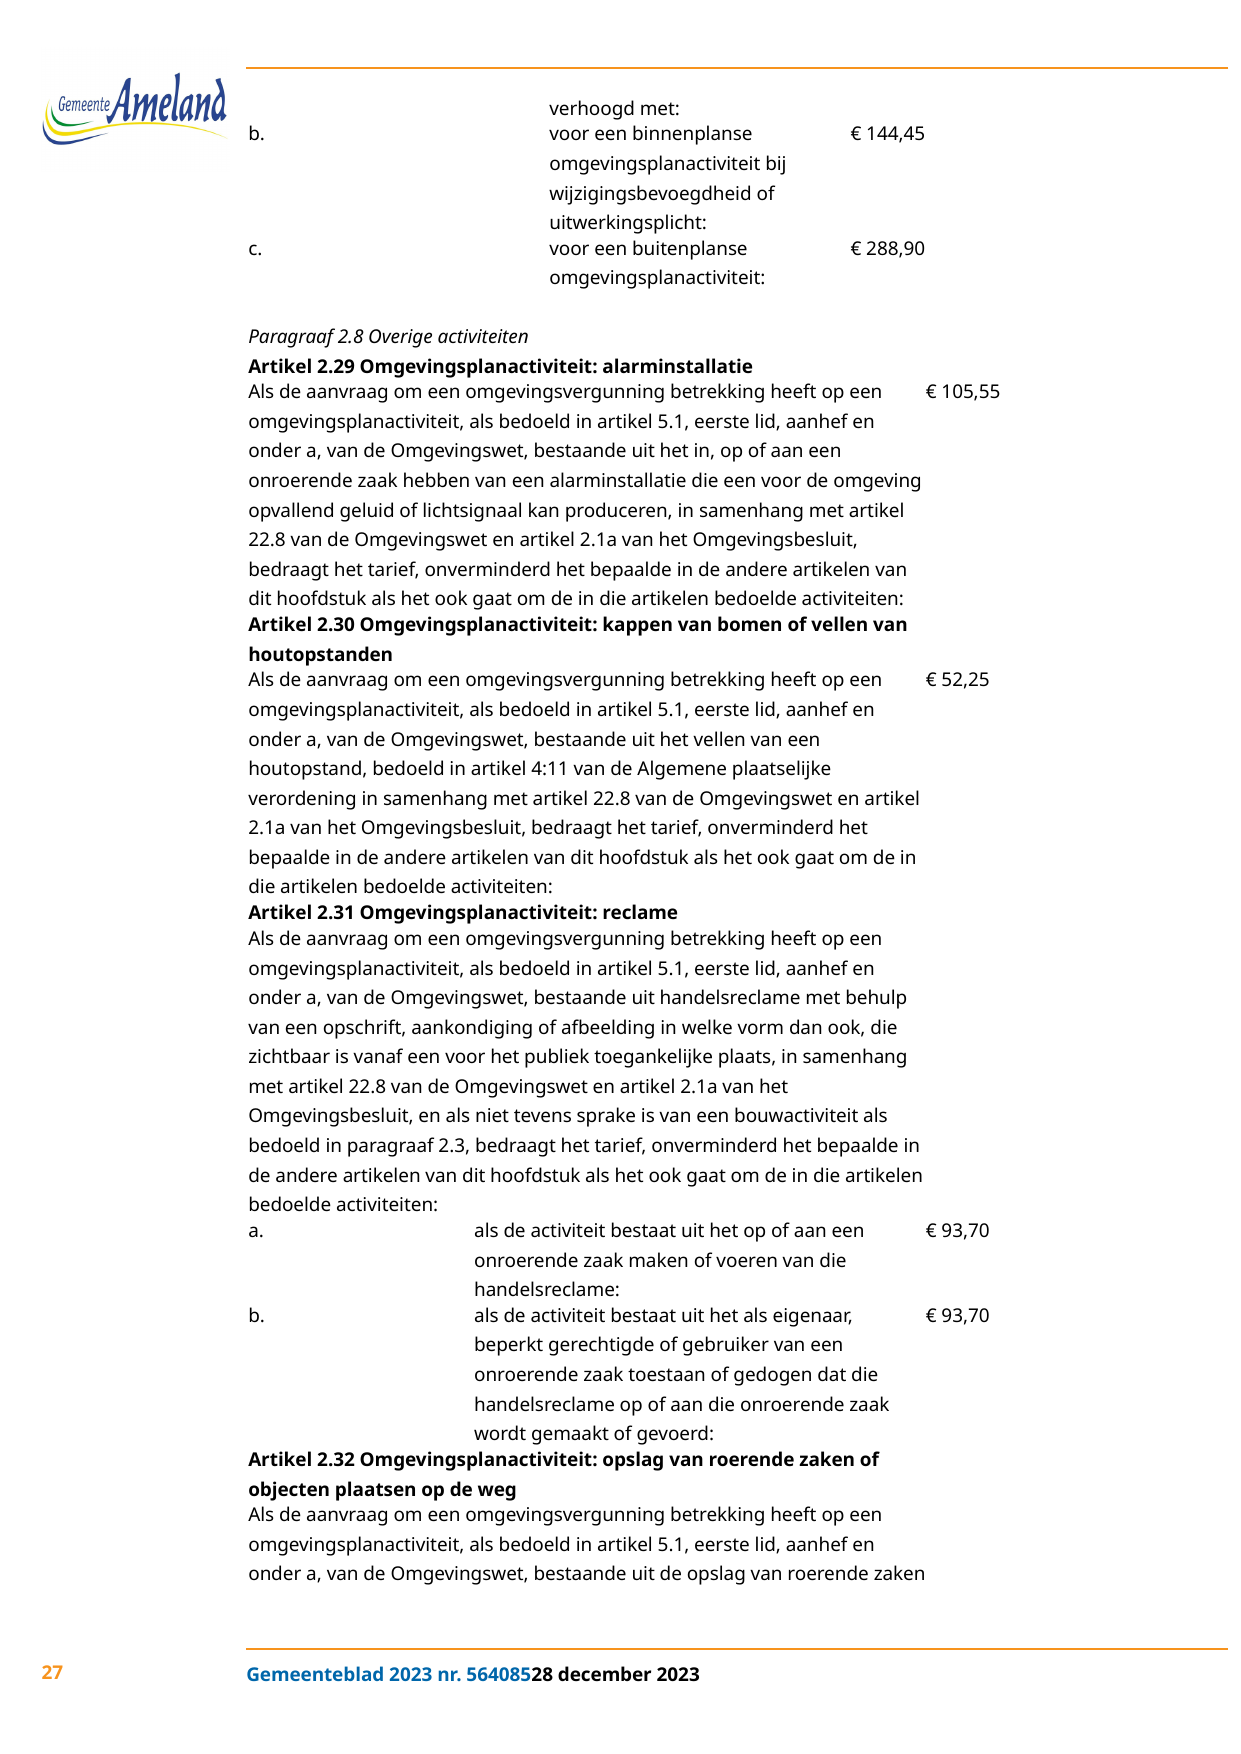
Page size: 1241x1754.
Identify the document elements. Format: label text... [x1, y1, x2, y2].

table_cell als de activiteit bestaat uit het op of aan een onroerende zaak maken of voeren van die handelsreclame: [474, 1217, 926, 1302]
table_cell als de activiteit bestaat uit het als eigenaar, beperkt gerechtigde of gebruiker van een onroerende zaak toestaan of gedogen dat die handelsreclame op of aan die onroerende zaak wordt gemaakt of gevoerd: [474, 1302, 926, 1446]
table_cell [926, 1501, 1152, 1586]
table_cell Als de aanvraag om een omgevingsvergunning betrekking heeft op een omgevingsplanactiviteit, als bedoeld in artikel 5.1, eerste lid, aanhef en onder a, van de Omgevingswet, bestaande uit handelsreclame met behulp van een opschrift, aankondiging of afbeelding in welke vorm dan ook, die zichtbaar is vanaf een voor het publiek toegankelijke plaats, in samenhang met artikel 22.8 van de Omgevingswet en artikel 2.1a van het Omgevingsbesluit, en als niet tevens sprake is van een bouwactiviteit als bedoeld in paragraaf 2.3, bedraagt het tarief, onverminderd het bepaalde in de andere artikelen van dit hoofdstuk als het ook gaat om de in die artikelen bedoelde activiteiten: [248, 925, 926, 1217]
table_cell [926, 1446, 1152, 1501]
table_cell a. [248, 1217, 474, 1302]
picture [41, 47, 231, 172]
table_cell [850, 95, 1152, 121]
table_cell Artikel 2.30 Omgevingsplanactiviteit: kappen van bomen of vellen van houtopstanden [248, 611, 926, 667]
table_cell Als de aanvraag om een omgevingsvergunning betrekking heeft op een omgevingsplanactiviteit, als bedoeld in artikel 5.1, eerste lid, aanhef en onder a, van de Omgevingswet, bestaande uit het vellen van een houtopstand, bedoeld in artikel 4:11 van de Algemene plaatselijke verordening in samenhang met artikel 22.8 van de Omgevingswet en artikel 2.1a van het Omgevingsbesluit, bedraagt het tarief, onverminderd het bepaalde in de andere artikelen van dit hoofdstuk als het ook gaat om de in die artikelen bedoelde activiteiten: [248, 667, 926, 899]
table_cell € 144,45 [850, 121, 1152, 235]
table_cell [926, 611, 1152, 667]
table_cell voor een buitenplanse omgevingsplanactiviteit: [549, 235, 850, 290]
table_cell Als de aanvraag om een omgevingsvergunning betrekking heeft op een omgevingsplanactiviteit, als bedoeld in artikel 5.1, eerste lid, aanhef en onder a, van de Omgevingswet, bestaande uit de opslag van roerende zaken [248, 1501, 926, 1586]
table_cell € 288,90 [850, 235, 1152, 290]
table_cell € 105,55 [926, 379, 1152, 611]
table_cell € 93,70 [926, 1217, 1152, 1302]
table_header [926, 353, 1152, 378]
table_cell € 52,25 [926, 667, 1152, 899]
table_cell [926, 925, 1152, 1217]
table_cell Artikel 2.32 Omgevingsplanactiviteit: opslag van roerende zaken of objecten plaatsen op de weg [248, 1446, 926, 1501]
table_cell € 93,70 [926, 1302, 1152, 1446]
table_cell c. [248, 235, 549, 290]
table_header Artikel 2.29 Omgevingsplanactiviteit: alarminstallatie [248, 353, 926, 378]
table_cell Als de aanvraag om een omgevingsvergunning betrekking heeft op een omgevingsplanactiviteit, als bedoeld in artikel 5.1, eerste lid, aanhef en onder a, van de Omgevingswet, bestaande uit het in, op of aan een onroerende zaak hebben van een alarminstallatie die een voor de omgeving opvallend geluid of lichtsignaal kan produceren, in samenhang met artikel 22.8 van de Omgevingswet en artikel 2.1a van het Omgevingsbesluit, bedraagt het tarief, onverminderd het bepaalde in de andere artikelen van dit hoofdstuk als het ook gaat om de in die artikelen bedoelde activiteiten: [248, 379, 926, 611]
table_cell [926, 900, 1152, 925]
text Paragraaf 2.8 Overige activiteiten [248, 323, 1152, 349]
table_cell Artikel 2.31 Omgevingsplanactiviteit: reclame [248, 900, 926, 925]
table_cell b. [248, 1302, 474, 1446]
table_cell [248, 95, 549, 121]
table_cell voor een binnenplanse omgevingsplanactiviteit bij wijzigingsbevoegdheid of uitwerkingsplicht: [549, 121, 850, 235]
table_cell verhoogd met: [549, 95, 850, 121]
table_cell b. [248, 121, 549, 235]
